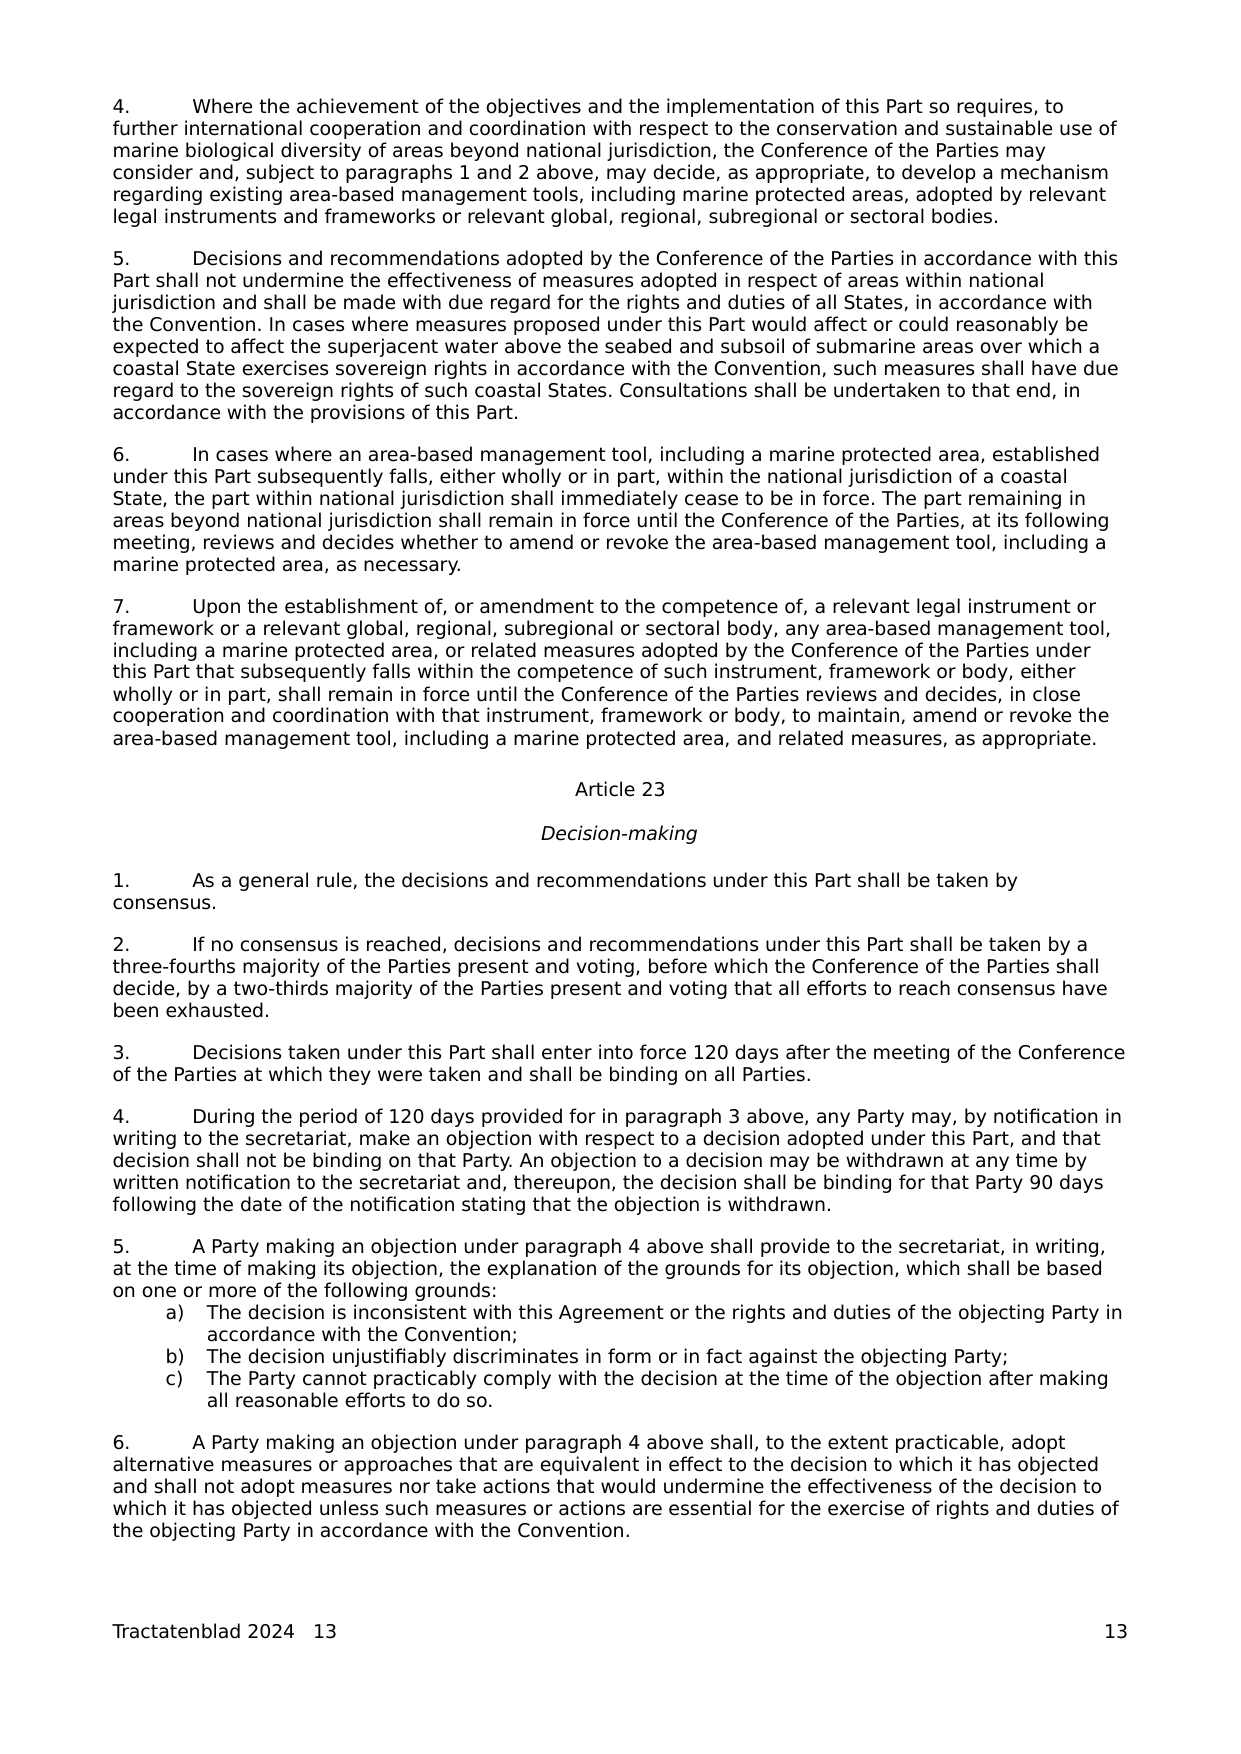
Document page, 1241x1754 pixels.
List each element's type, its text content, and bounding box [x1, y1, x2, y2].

text 6. A Party making an objection under paragraph 4 above shall, to the extent practicable, adopt alternative measures or approaches that are equivalent in effect to the decision to which it has objected and shall not adopt measures nor take actions that would undermine the effectiveness of the decision to which it has objected unless such measures or actions are essential for the exercise of rights and duties of the objecting Party in accordance with the Convention. [112, 1432, 1128, 1542]
text 6. In cases where an area-based management tool, including a marine protected area, established under this Part subsequently falls, either wholly or in part, within the national jurisdiction of a coastal State, the part within national jurisdiction shall immediately cease to be in force. The part remaining in areas beyond national jurisdiction shall remain in force until the Conference of the Parties, at its following meeting, reviews and decides whether to amend or revoke the area-based management tool, including a marine protected area, as necessary. [112, 444, 1128, 576]
text 2. If no consensus is reached, decisions and recommendations under this Part shall be taken by a three-fourths majority of the Parties present and voting, before which the Conference of the Parties shall decide, by a two-thirds majority of the Parties present and voting that all efforts to reach consensus have been exhausted. [112, 934, 1128, 1022]
text 1. As a general rule, the decisions and recommendations under this Part shall be taken by consensus. [112, 870, 1128, 914]
text 7. Upon the establishment of, or amendment to the competence of, a relevant legal instrument or framework or a relevant global, regional, subregional or sectoral body, any area-based management tool, including a marine protected area, or related measures adopted by the Conference of the Parties under this Part that subsequently falls within the competence of such instrument, framework or body, either wholly or in part, shall remain in force until the Conference of the Parties reviews and decides, in close cooperation and coordination with that instrument, framework or body, to maintain, amend or revoke the area-based management tool, including a marine protected area, and related measures, as appropriate. [112, 596, 1128, 749]
text 3. Decisions taken under this Part shall enter into force 120 days after the meeting of the Conference of the Parties at which they were taken and shall be binding on all Parties. [112, 1042, 1128, 1086]
text 5. Decisions and recommendations adopted by the Conference of the Parties in accordance with this Part shall not undermine the effectiveness of measures adopted in respect of areas within national jurisdiction and shall be made with due regard for the rights and duties of all States, in accordance with the Convention. In cases where measures proposed under this Part would affect or could reasonably be expected to affect the superjacent water above the seabed and subsoil of submarine areas over which a coastal State exercises sovereign rights in accordance with the Convention, such measures shall have due regard to the sovereign rights of such coastal States. Consultations shall be undertaken to that end, in accordance with the provisions of this Part. [112, 248, 1128, 424]
text 4. Where the achievement of the objectives and the implementation of this Part so requires, to further international cooperation and coordination with respect to the conservation and sustainable use of marine biological diversity of areas beyond national jurisdiction, the Conference of the Parties may consider and, subject to paragraphs 1 and 2 above, may decide, as appropriate, to develop a mechanism regarding existing area-based management tools, including marine protected areas, adopted by relevant legal instruments and frameworks or relevant global, regional, subregional or sectoral bodies. [112, 96, 1128, 228]
text 5. A Party making an objection under paragraph 4 above shall provide to the secretariat, in writing, at the time of making its objection, the explanation of the grounds for its objection, which shall be based on one or more of the following grounds: [112, 1236, 1128, 1302]
text c) The Party cannot practicably comply with the decision at the time of the objection after making all reasonable efforts to do so. [165, 1368, 1128, 1412]
text b) The decision unjustifiably discriminates in form or in fact against the objecting Party; [165, 1346, 1128, 1368]
text 4. During the period of 120 days provided for in paragraph 3 above, any Party may, by notification in writing to the secretariat, make an objection with respect to a decision adopted under this Part, and that decision shall not be binding on that Party. An objection to a decision may be withdrawn at any time by written notification to the secretariat and, thereupon, the decision shall be binding for that Party 90 days following the date of the notification stating that the objection is withdrawn. [112, 1106, 1128, 1216]
text a) The decision is inconsistent with this Agreement or the rights and duties of the objecting Party in accordance with the Convention; [165, 1302, 1128, 1346]
subtitle Article 23 Decision-making [112, 779, 1128, 845]
